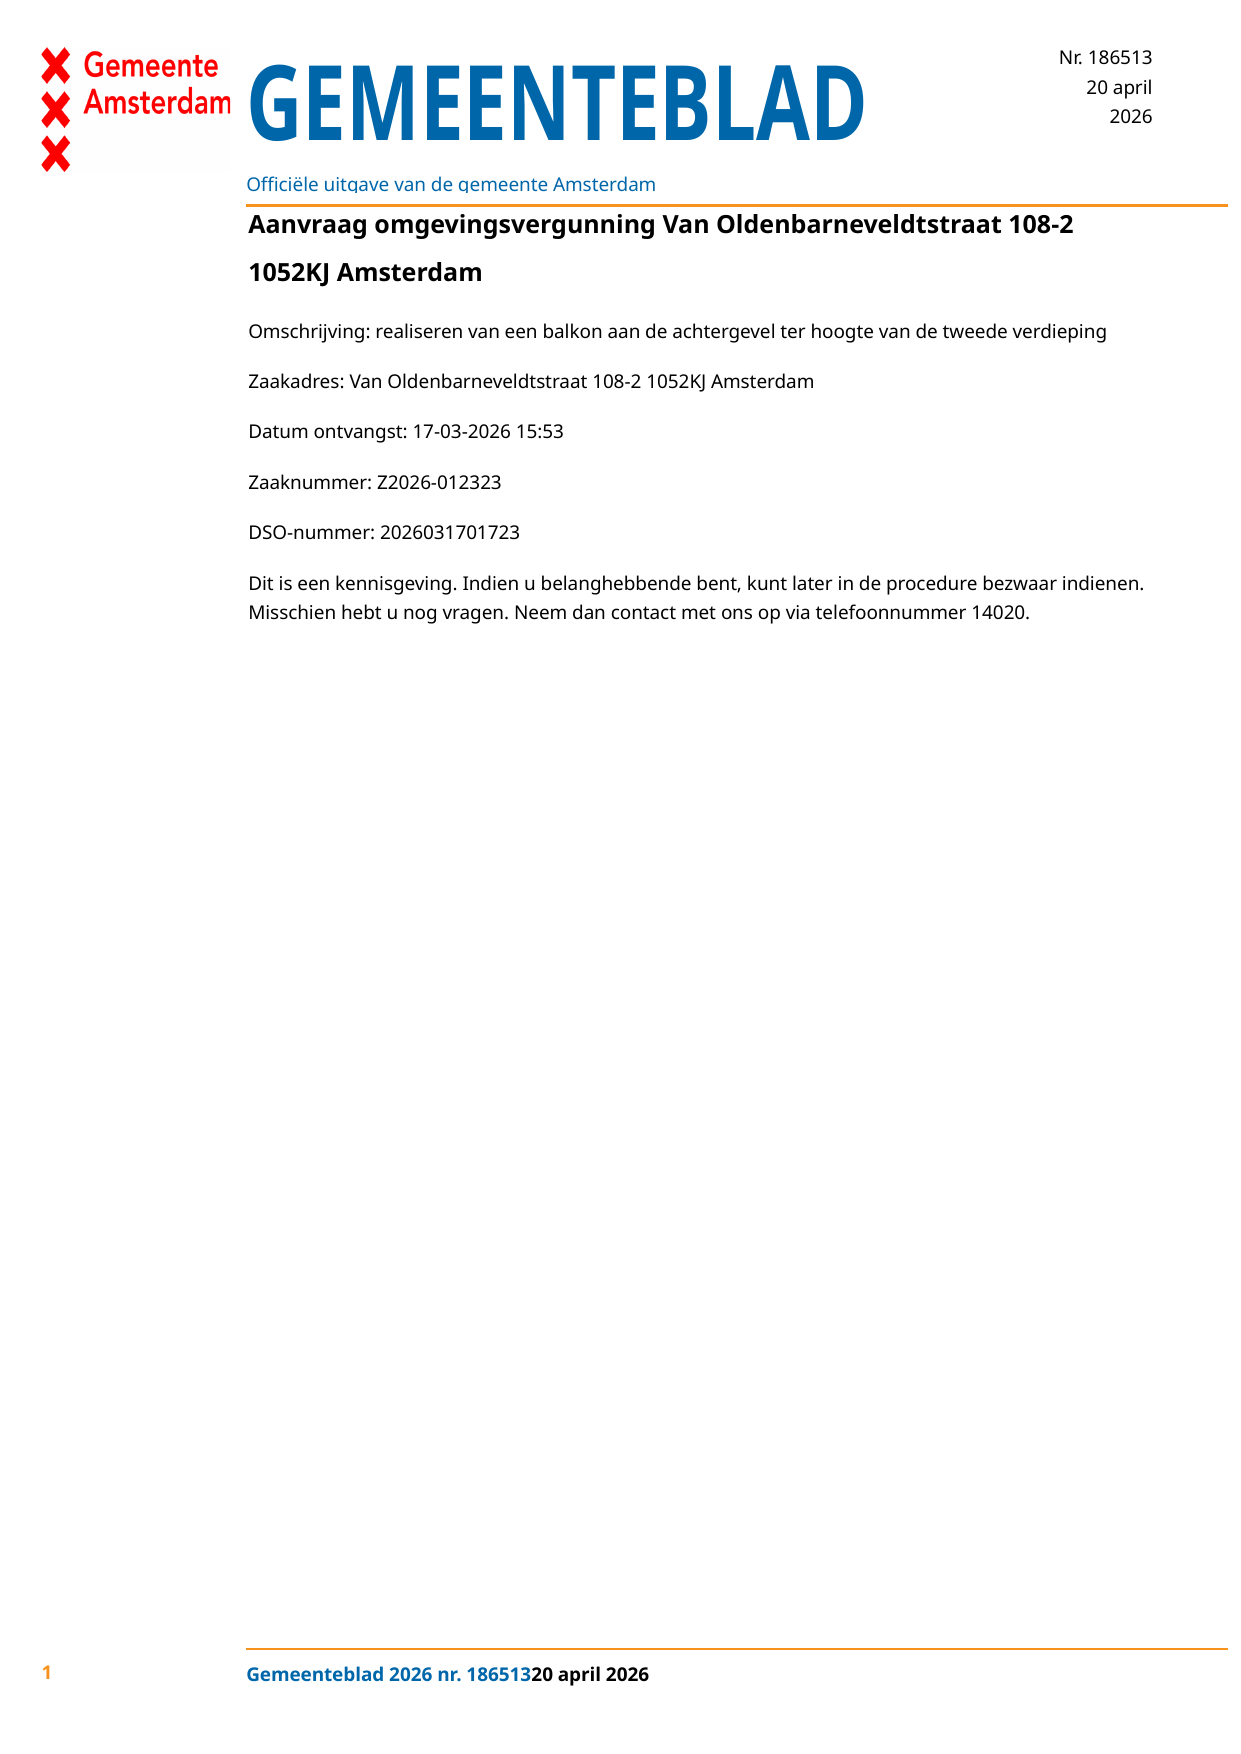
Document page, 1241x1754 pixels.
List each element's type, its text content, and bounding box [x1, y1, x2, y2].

text Datum ontvangst: 17-03-2026 15:53 [248, 419, 1152, 444]
text Omschrijving: realiseren van een balkon aan de achtergevel ter hoogte van de tweede verdieping [248, 318, 1152, 344]
text DSO-nummer: 2026031701723 [248, 519, 1152, 545]
text Zaakadres: Van Oldenbarneveldtstraat 108-2 1052KJ Amsterdam [248, 368, 1152, 394]
text Aanvraag omgevingsvergunning Van Oldenbarneveldtstraat 108-2 1052KJ Amsterdam [248, 207, 1152, 288]
text Dit is een kennisgeving. Indien u belanghebbende bent, kunt later in de procedure bezwaar indienen. Misschien hebt u nog vragen. Neem dan contact met ons op via telefoonnummer 14020. [248, 570, 1152, 625]
text Zaaknummer: Z2026-012323 [248, 469, 1152, 495]
picture [41, 47, 231, 172]
